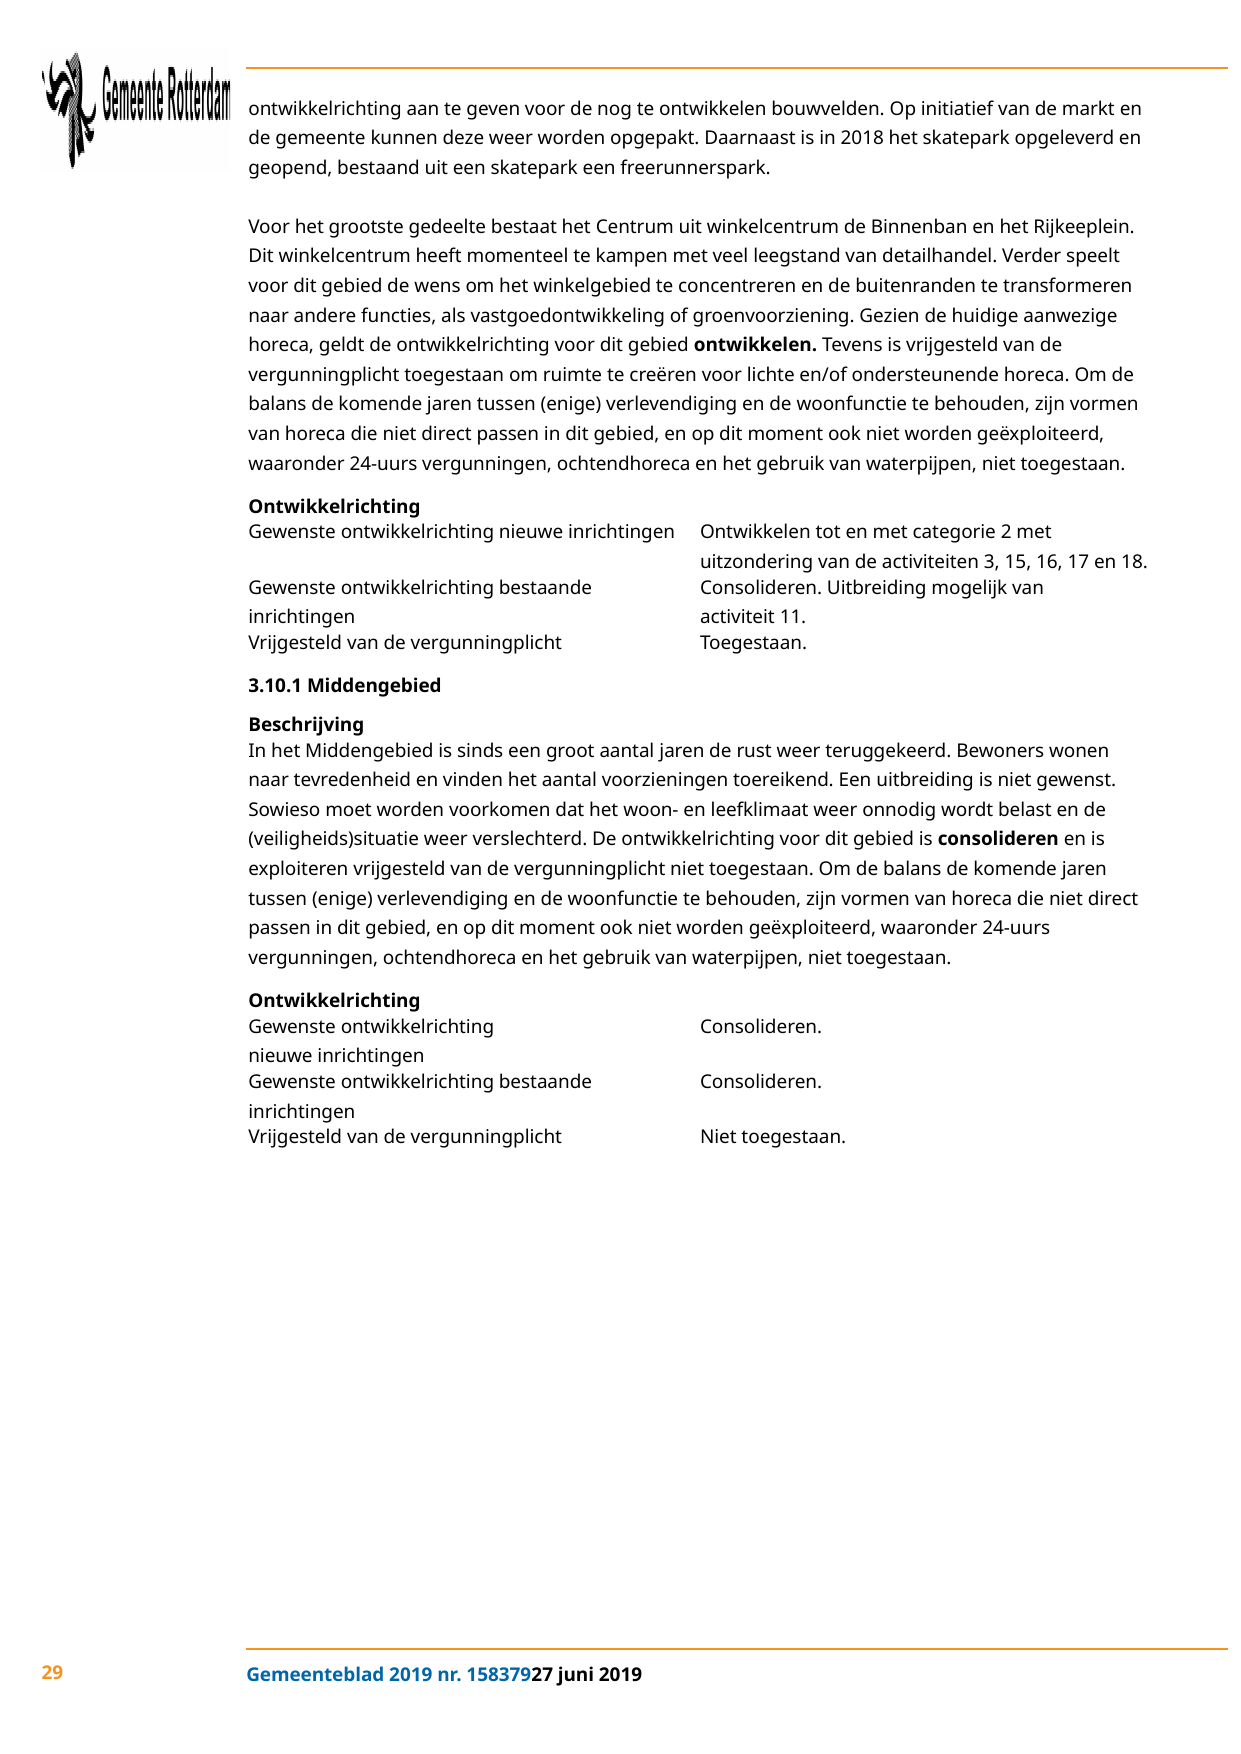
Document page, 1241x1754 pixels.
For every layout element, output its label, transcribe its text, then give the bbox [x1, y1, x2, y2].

text Beschrijving [248, 711, 1152, 737]
table_header Gewenste ontwikkelrichting nieuwe inrichtingen [248, 519, 700, 574]
table_cell Vrijgesteld van de vergunningplicht [248, 1124, 700, 1149]
table_header Consolideren. [700, 1013, 1152, 1068]
text Ontwikkelrichting [248, 987, 1152, 1013]
table_cell Niet toegestaan. [700, 1124, 1152, 1149]
text Ontwikkelrichting [248, 493, 1152, 519]
table_cell Consolideren. Uitbreiding mogelijk van activiteit 11. [700, 574, 1152, 629]
picture [41, 47, 231, 172]
text In het Middengebied is sinds een groot aantal jaren de rust weer teruggekeerd. Bewoners wonen naar tevredenheid en vinden het aantal voorzieningen toereikend. Een uitbreiding is niet gewenst. Sowieso moet worden voorkomen dat het woon- en leefklimaat weer onnodig wordt belast en de (veiligheids)situatie weer verslechterd. De ontwikkelrichting voor dit gebied is consolideren en is exploiteren vrijgesteld van de vergunningplicht niet toegestaan. Om de balans de komende jaren tussen (enige) verlevendiging en de woonfunctie te behouden, zijn vormen van horeca die niet direct passen in dit gebied, en op dit moment ook niet worden geëxploiteerd, waaronder 24-uurs vergunningen, ochtendhoreca en het gebruik van waterpijpen, niet toegestaan. [248, 737, 1152, 970]
table_cell Gewenste ontwikkelrichting bestaande inrichtingen [248, 1068, 700, 1123]
table_cell Vrijgesteld van de vergunningplicht [248, 629, 700, 655]
table_cell Toegestaan. [700, 629, 1152, 655]
text Voor het grootste gedeelte bestaat het Centrum uit winkelcentrum de Binnenban en het Rijkeeplein. Dit winkelcentrum heeft momenteel te kampen met veel leegstand van detailhandel. Verder speelt voor dit gebied de wens om het winkelgebied te concentreren en de buitenranden te transformeren naar andere functies, als vastgoedontwikkeling of groenvoorziening. Gezien de huidige aanwezige horeca, geldt de ontwikkelrichting voor dit gebied ontwikkelen. Tevens is vrijgesteld van de vergunningplicht toegestaan om ruimte te creëren voor lichte en/of ondersteunende horeca. Om de balans de komende jaren tussen (enige) verlevendiging en de woonfunctie te behouden, zijn vormen van horeca die niet direct passen in dit gebied, en op dit moment ook niet worden geëxploiteerd, waaronder 24-uurs vergunningen, ochtendhoreca en het gebruik van waterpijpen, niet toegestaan. [248, 213, 1152, 476]
table_header Ontwikkelen tot en met categorie 2 met uitzondering van de activiteiten 3, 15, 16, 17 en 18. [700, 519, 1152, 574]
text 3.10.1 Middengebied [248, 672, 1152, 698]
table_header Gewenste ontwikkelrichting nieuwe inrichtingen [248, 1013, 700, 1068]
table_cell Gewenste ontwikkelrichting bestaande inrichtingen [248, 574, 700, 629]
text ontwikkelrichting aan te geven voor de nog te ontwikkelen bouwvelden. Op initiatief van de markt en de gemeente kunnen deze weer worden opgepakt. Daarnaast is in 2018 het skatepark opgeleverd en geopend, bestaand uit een skatepark een freerunnerspark. [248, 95, 1152, 180]
table_cell Consolideren. [700, 1068, 1152, 1123]
